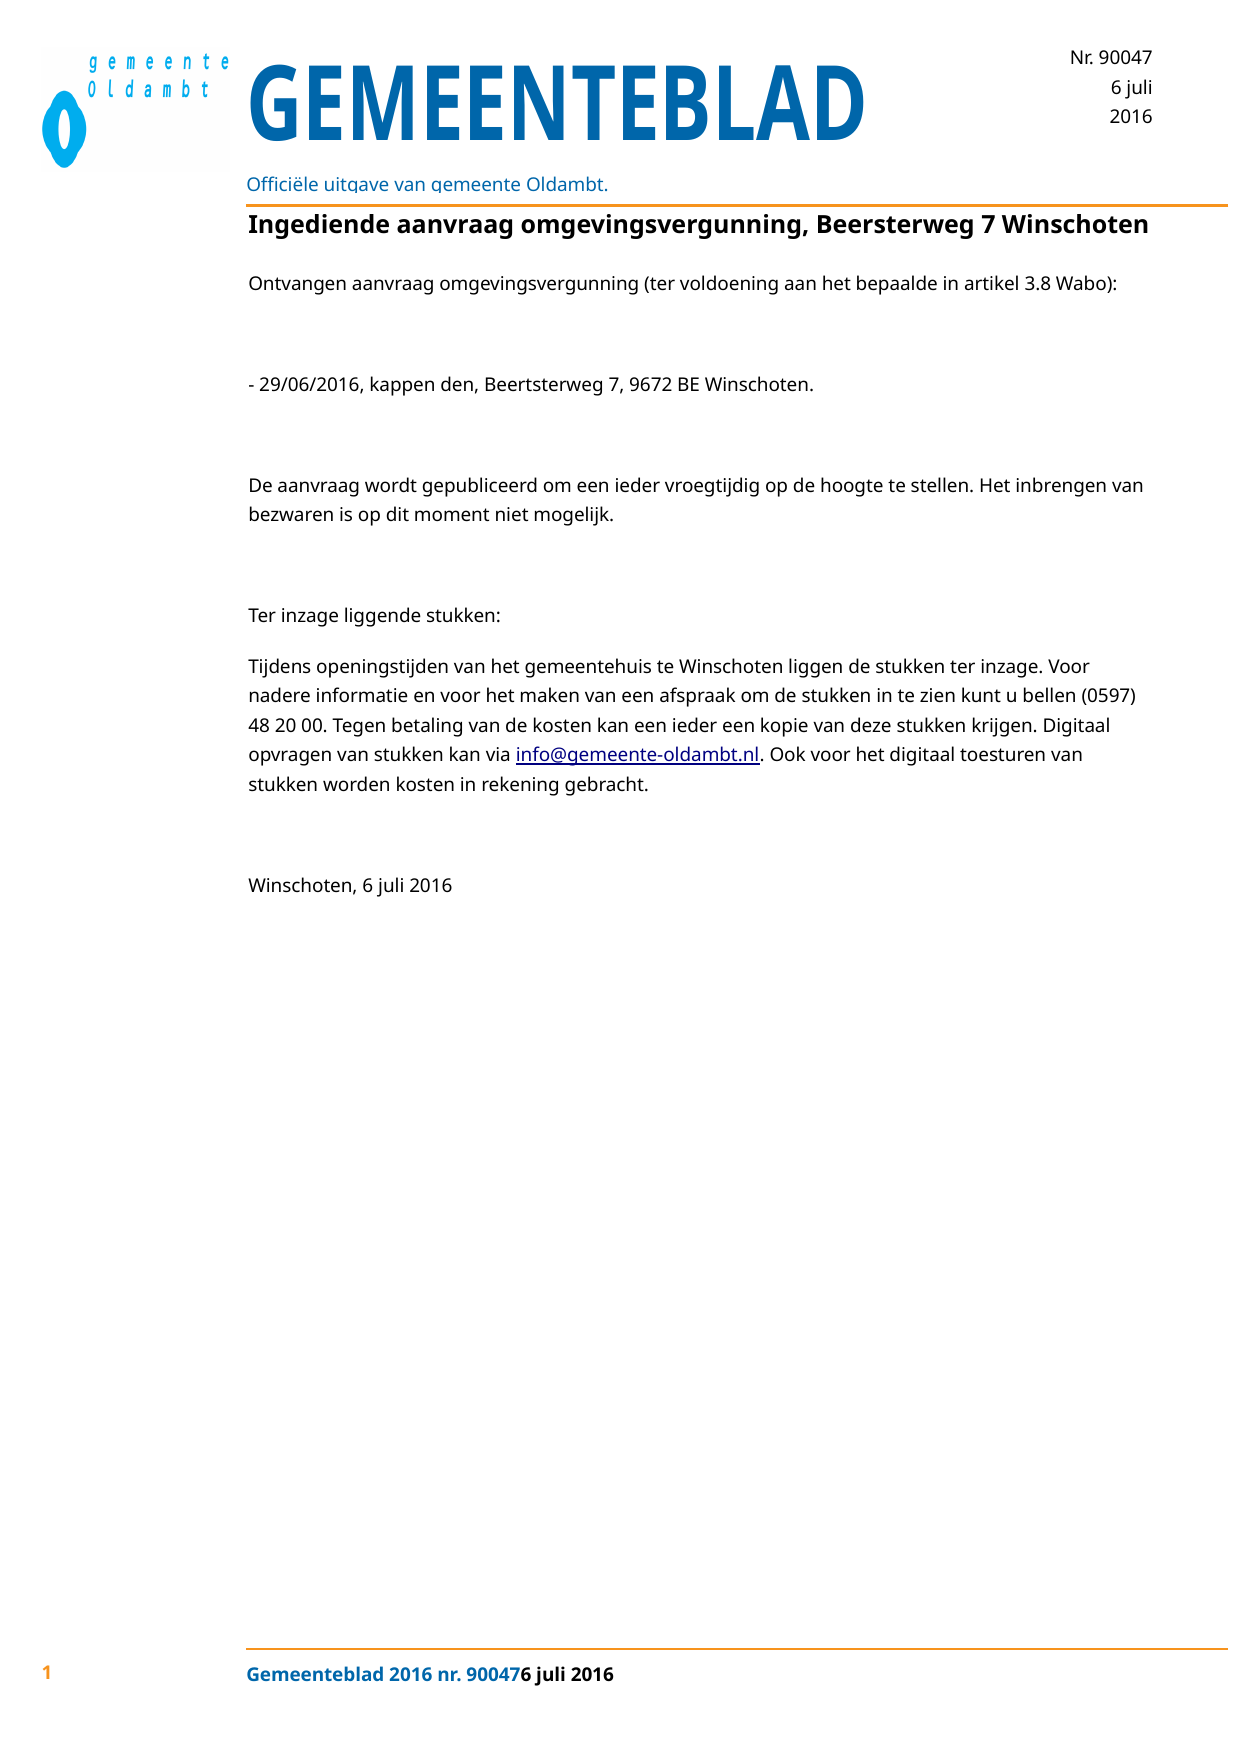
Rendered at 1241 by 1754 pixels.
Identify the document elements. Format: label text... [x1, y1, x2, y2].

text Ter inzage liggende stukken: [248, 602, 1152, 628]
text De aanvraag wordt gepubliceerd om een ieder vroegtijdig op de hoogte te stellen. Het inbrengen van bezwaren is op dit moment niet mogelijk. [248, 472, 1152, 527]
text Ingediende aanvraag omgevingsvergunning, Beersterweg 7 Winschoten [248, 207, 1152, 241]
text Tijdens openingstijden van het gemeentehuis te Winschoten liggen de stukken ter inzage. Voor nadere informatie en voor het maken van een afspraak om de stukken in te zien kunt u bellen (0597) 48 20 00. Tegen betaling van de kosten kan een ieder een kopie van deze stukken krijgen. Digitaal opvragen van stukken kan via info@gemeente-oldambt.nl. Ook voor het digitaal toesturen van stukken worden kosten in rekening gebracht. [248, 653, 1152, 797]
picture [41, 47, 231, 172]
text - 29/06/2016, kappen den, Beertsterweg 7, 9672 BE Winschoten. [248, 371, 1152, 397]
text Winschoten, 6 juli 2016 [248, 872, 1152, 898]
text Ontvangen aanvraag omgevingsvergunning (ter voldoening aan het bepaalde in artikel 3.8 Wabo): [248, 270, 1152, 296]
